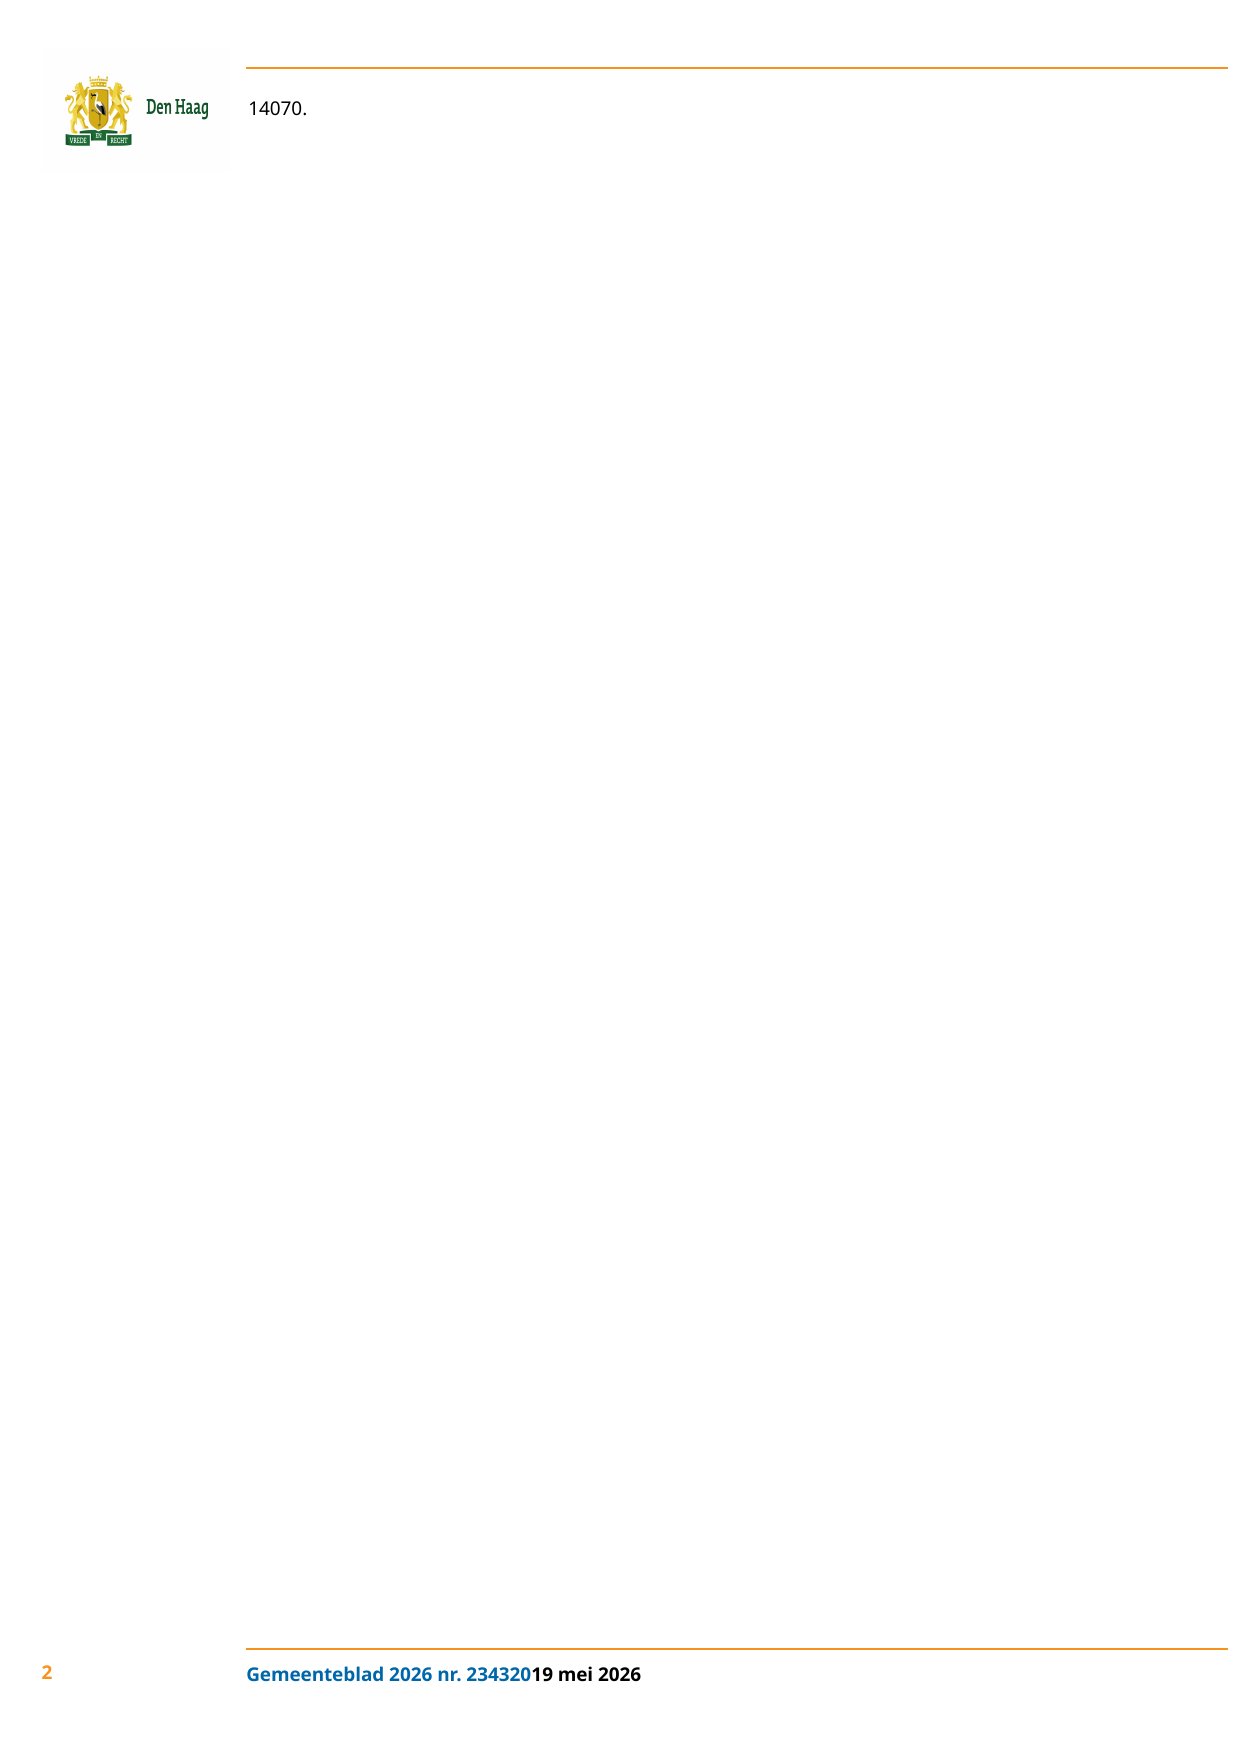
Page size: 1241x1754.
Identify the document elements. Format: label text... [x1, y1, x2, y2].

picture [41, 47, 231, 172]
text 14070. [248, 95, 1152, 121]
